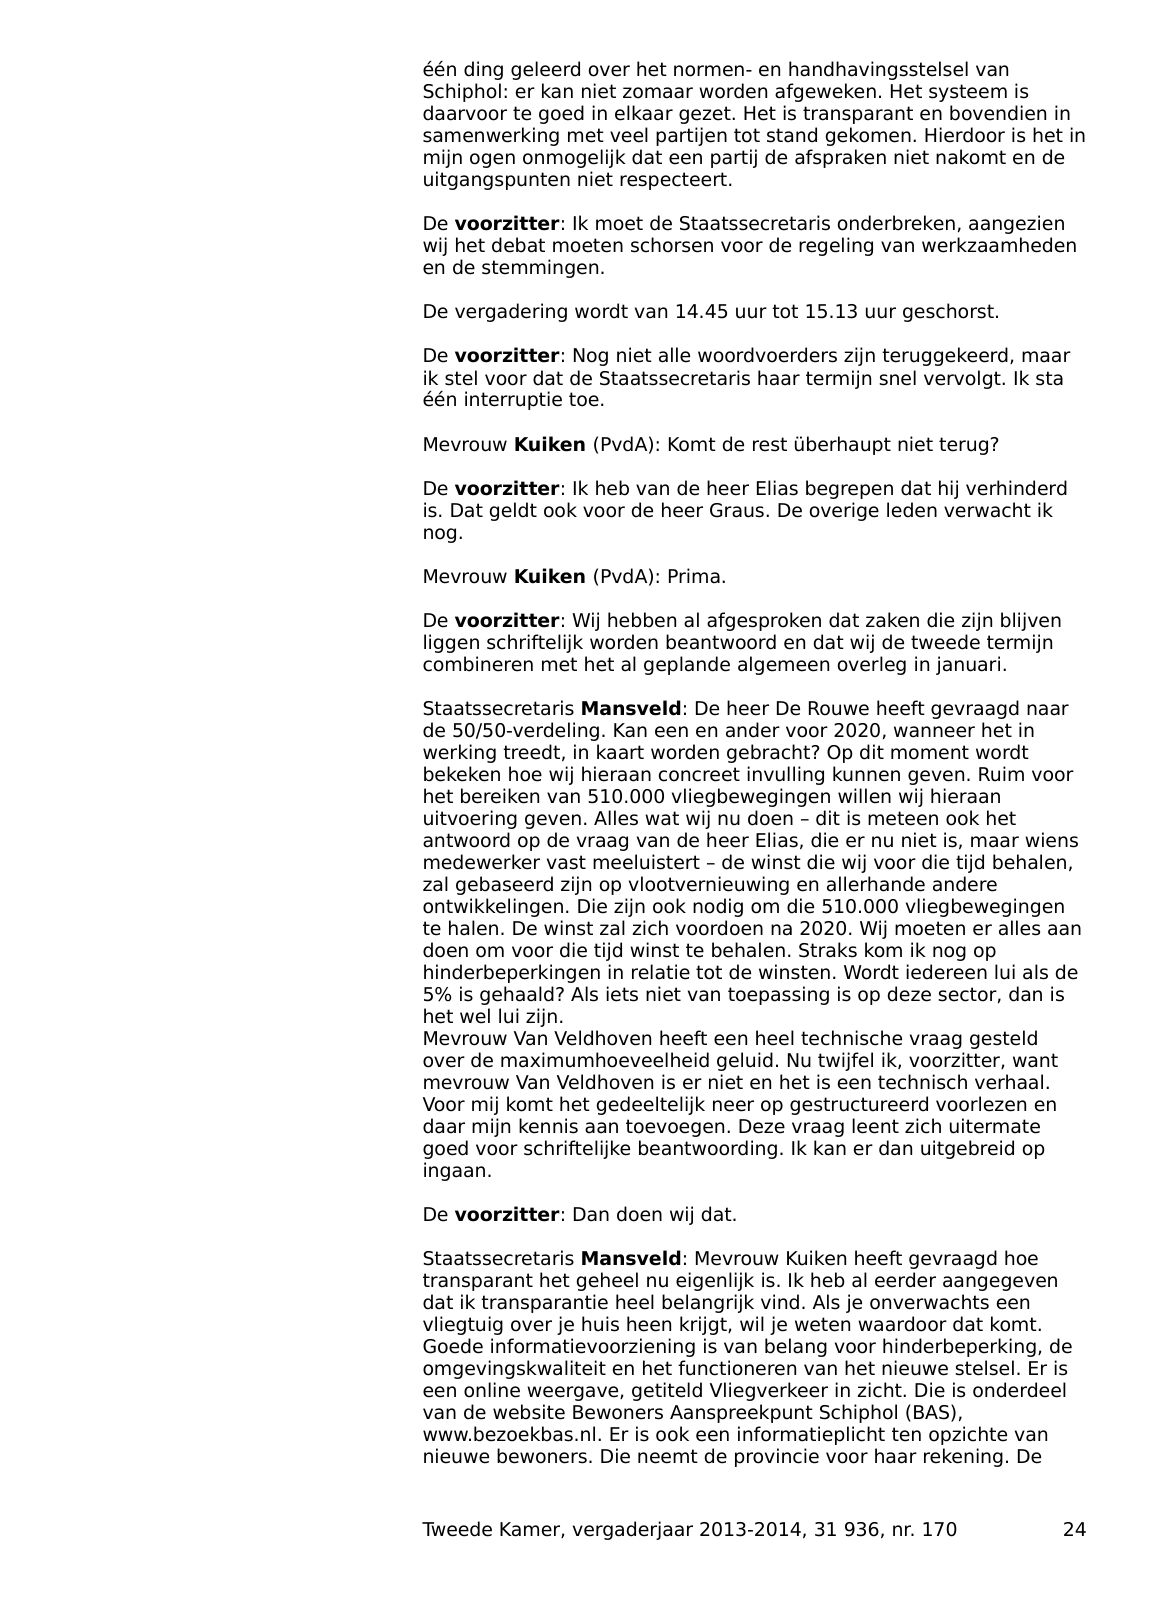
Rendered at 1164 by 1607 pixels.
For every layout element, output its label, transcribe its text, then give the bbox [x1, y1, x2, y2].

text De voorzitter: Dan doen wij dat. [422, 1204, 1087, 1226]
text De voorzitter: Ik heb van de heer Elias begrepen dat hij verhinderd is. Dat geldt ook voor de heer Graus. De overige leden verwacht ik nog. [422, 478, 1087, 544]
text De vergadering wordt van 14.45 uur tot 15.13 uur geschorst. [422, 301, 1087, 323]
text één ding geleerd over het normen- en handhavingsstelsel van Schiphol: er kan niet zomaar worden afgeweken. Het systeem is daarvoor te goed in elkaar gezet. Het is transparant en bovendien in samenwerking met veel partijen tot stand gekomen. Hierdoor is het in mijn ogen onmogelijk dat een partij de afspraken niet nakomt en de uitgangspunten niet respecteert. [422, 59, 1087, 191]
text De voorzitter: Nog niet alle woordvoerders zijn teruggekeerd, maar ik stel voor dat de Staatssecretaris haar termijn snel vervolgt. Ik sta één interruptie toe. [422, 345, 1087, 411]
text Staatssecretaris Mansveld: Mevrouw Kuiken heeft gevraagd hoe transparant het geheel nu eigenlijk is. Ik heb al eerder aangegeven dat ik transparantie heel belangrijk vind. Als je onverwachts een vliegtuig over je huis heen krijgt, wil je weten waardoor dat komt. Goede informatievoorziening is van belang voor hinderbeperking, de omgevingskwaliteit en het functioneren van het nieuwe stelsel. Er is een online weergave, getiteld Vliegverkeer in zicht. Die is onderdeel van de website Bewoners Aanspreekpunt Schiphol (BAS), www.bezoekbas.nl. Er is ook een informatieplicht ten opzichte van nieuwe bewoners. Die neemt de provincie voor haar rekening. De [422, 1248, 1087, 1468]
text Mevrouw Kuiken (PvdA): Komt de rest überhaupt niet terug? [422, 433, 1087, 456]
text Mevrouw Van Veldhoven heeft een heel technische vraag gesteld over de maximumhoeveelheid geluid. Nu twijfel ik, voorzitter, want mevrouw Van Veldhoven is er niet en het is een technisch verhaal. Voor mij komt het gedeeltelijk neer op gestructureerd voorlezen en daar mijn kennis aan toevoegen. Deze vraag leent zich uitermate goed voor schriftelijke beantwoording. Ik kan er dan uitgebreid op ingaan. [422, 1028, 1087, 1182]
text De voorzitter: Ik moet de Staatssecretaris onderbreken, aangezien wij het debat moeten schorsen voor de regeling van werkzaamheden en de stemmingen. [422, 213, 1087, 279]
text Staatssecretaris Mansveld: De heer De Rouwe heeft gevraagd naar de 50/50-verdeling. Kan een en ander voor 2020, wanneer het in werking treedt, in kaart worden gebracht? Op dit moment wordt bekeken hoe wij hieraan concreet invulling kunnen geven. Ruim voor het bereiken van 510.000 vliegbewegingen willen wij hieraan uitvoering geven. Alles wat wij nu doen – dit is meteen ook het antwoord op de vraag van de heer Elias, die er nu niet is, maar wiens medewerker vast meeluistert – de winst die wij voor die tijd behalen, zal gebaseerd zijn op vlootvernieuwing en allerhande andere ontwikkelingen. Die zijn ook nodig om die 510.000 vliegbewegingen te halen. De winst zal zich voordoen na 2020. Wij moeten er alles aan doen om voor die tijd winst te behalen. Straks kom ik nog op hinderbeperkingen in relatie tot de winsten. Wordt iedereen lui als de 5% is gehaald? Als iets niet van toepassing is op deze sector, dan is het wel lui zijn. [422, 698, 1087, 1028]
text Mevrouw Kuiken (PvdA): Prima. [422, 566, 1087, 588]
text De voorzitter: Wij hebben al afgesproken dat zaken die zijn blijven liggen schriftelijk worden beantwoord en dat wij de tweede termijn combineren met het al geplande algemeen overleg in januari. [422, 610, 1087, 676]
